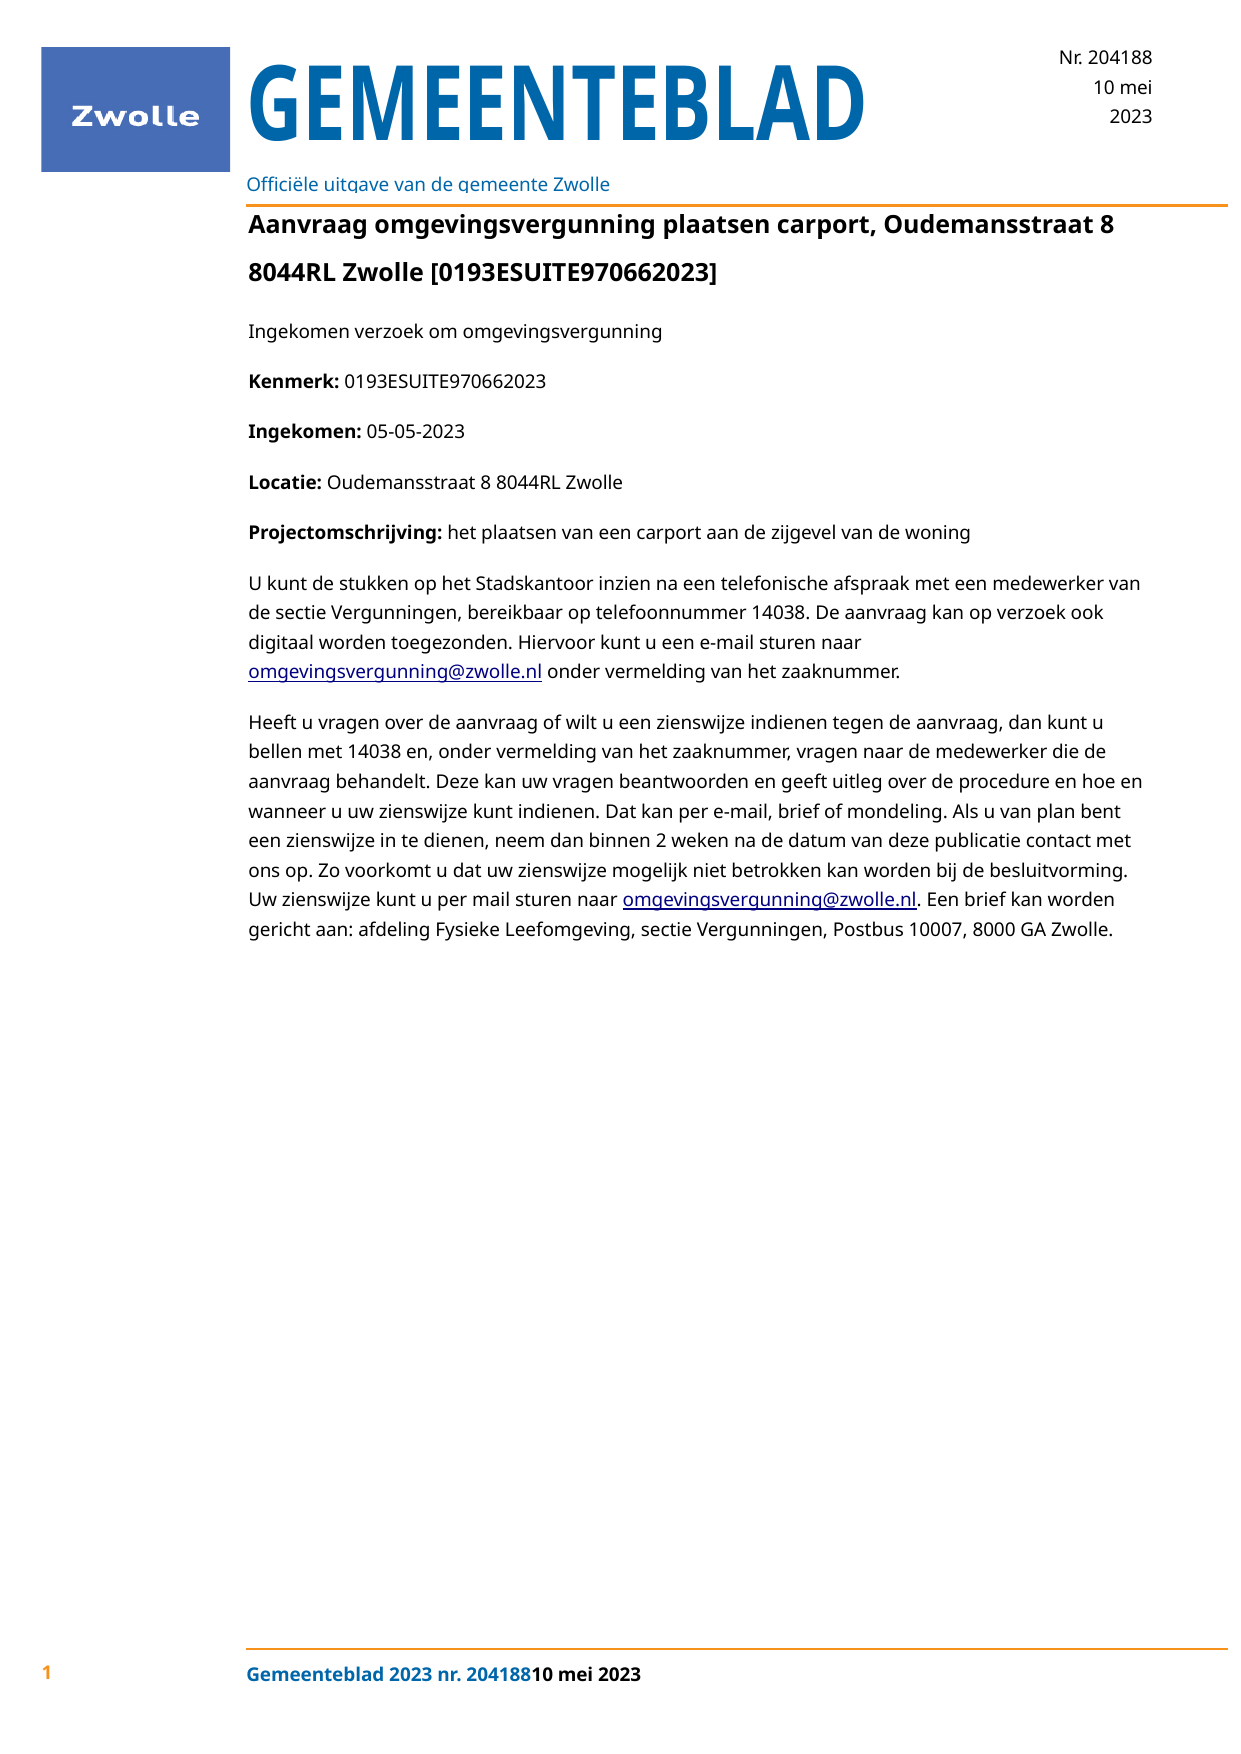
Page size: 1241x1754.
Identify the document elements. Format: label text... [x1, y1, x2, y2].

text Projectomschrijving: het plaatsen van een carport aan de zijgevel van de woning [248, 519, 1152, 545]
text Ingekomen verzoek om omgevingsvergunning [248, 318, 1152, 344]
text Kenmerk: 0193ESUITE970662023 [248, 368, 1152, 394]
text Locatie: Oudemansstraat 8 8044RL Zwolle [248, 469, 1152, 495]
picture [41, 47, 231, 172]
text U kunt de stukken op het Stadskantoor inzien na een telefonische afspraak met een medewerker van de sectie Vergunningen, bereikbaar op telefoonnummer 14038. De aanvraag kan op verzoek ook digitaal worden toegezonden. Hiervoor kunt u een e-mail sturen naar omgevingsvergunning@zwolle.nl onder vermelding van het zaaknummer. [248, 570, 1152, 684]
text Aanvraag omgevingsvergunning plaatsen carport, Oudemansstraat 8 8044RL Zwolle [0193ESUITE970662023] [248, 207, 1152, 288]
text Ingekomen: 05-05-2023 [248, 419, 1152, 444]
text Heeft u vragen over de aanvraag of wilt u een zienswijze indienen tegen de aanvraag, dan kunt u bellen met 14038 en, onder vermelding van het zaaknummer, vragen naar de medewerker die de aanvraag behandelt. Deze kan uw vragen beantwoorden en geeft uitleg over de procedure en hoe en wanneer u uw zienswijze kunt indienen. Dat kan per e-mail, brief of mondeling. Als u van plan bent een zienswijze in te dienen, neem dan binnen 2 weken na de datum van deze publicatie contact met ons op. Zo voorkomt u dat uw zienswijze mogelijk niet betrokken kan worden bij de besluitvorming. Uw zienswijze kunt u per mail sturen naar omgevingsvergunning@zwolle.nl. Een brief kan worden gericht aan: afdeling Fysieke Leefomgeving, sectie Vergunningen, Postbus 10007, 8000 GA Zwolle. [248, 709, 1152, 942]
